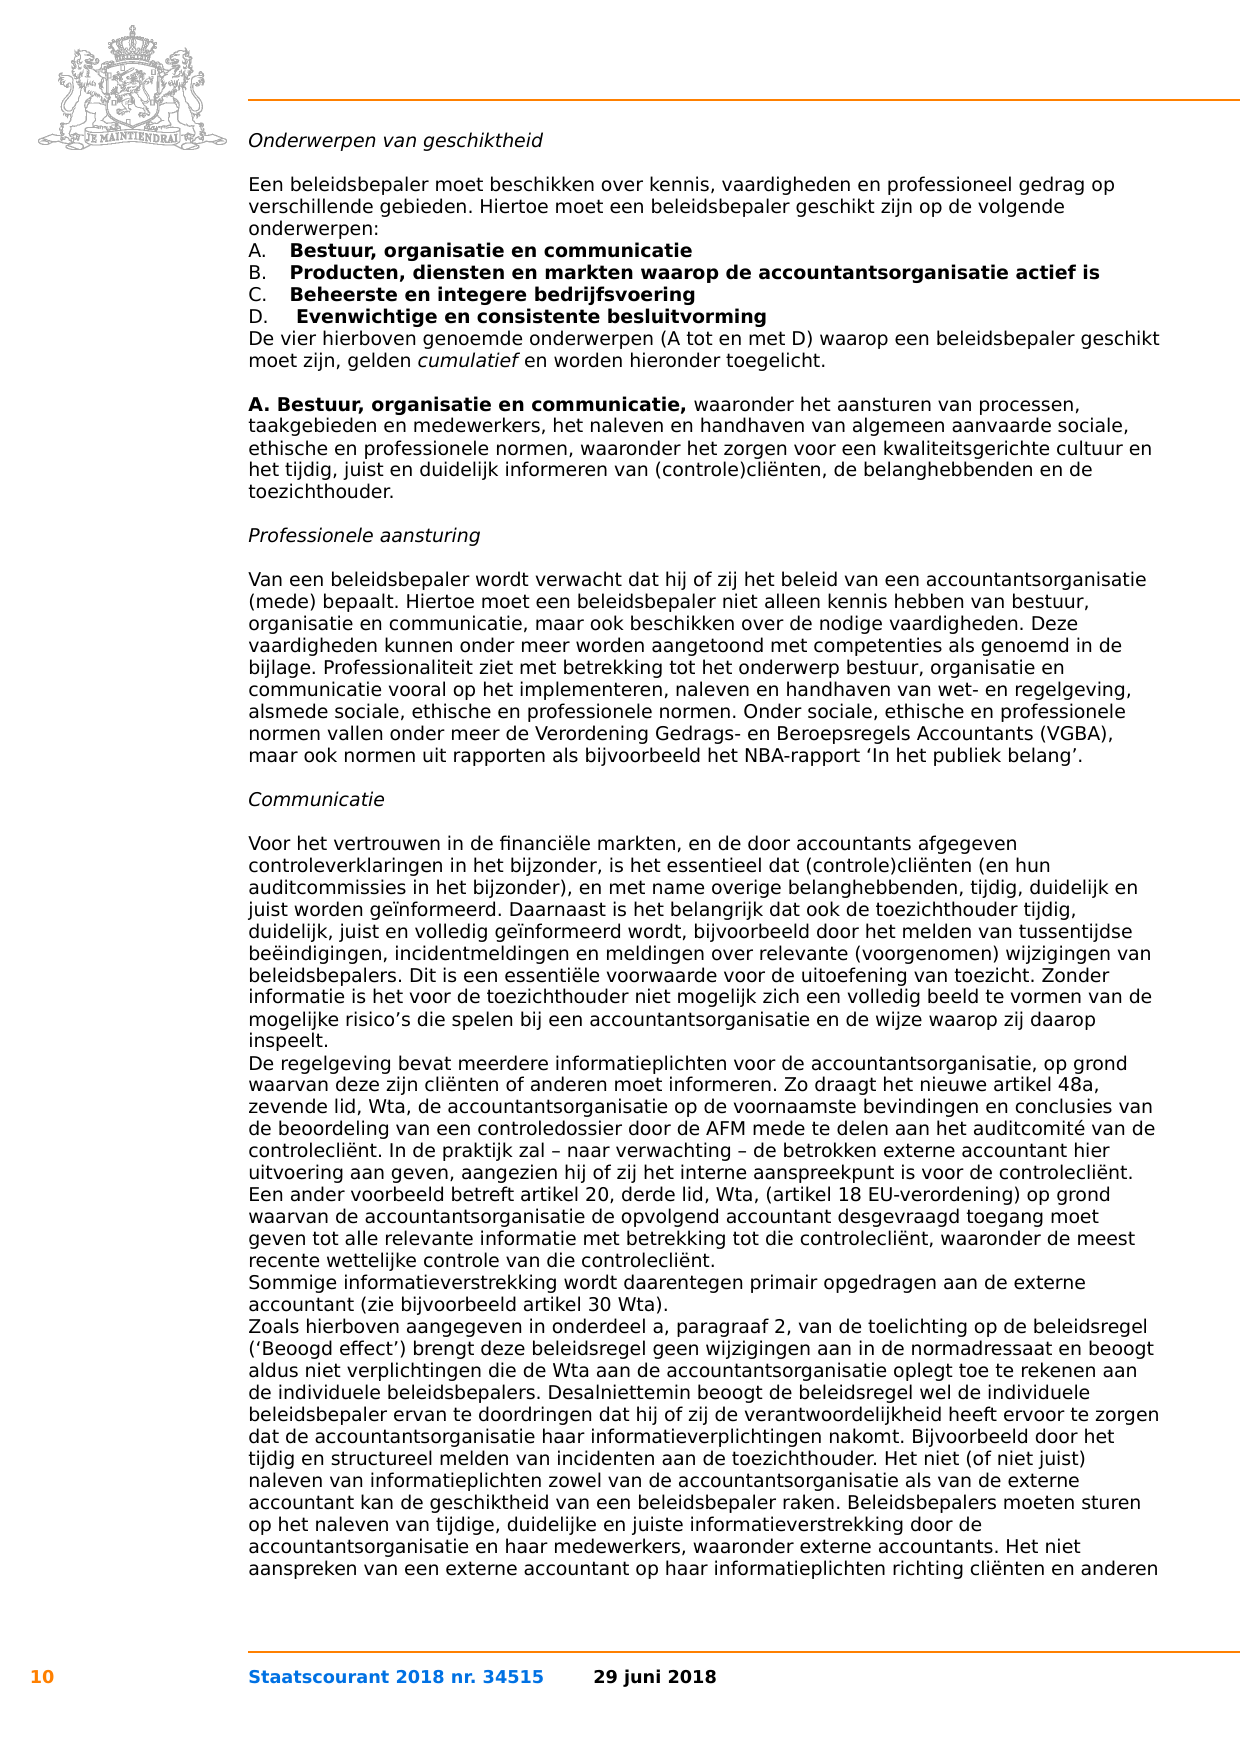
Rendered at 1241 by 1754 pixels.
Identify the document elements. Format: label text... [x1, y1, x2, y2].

text Voor het vertrouwen in de financiële markten, en de door accountants afgegeven controleverklaringen in het bijzonder, is het essentieel dat (controle)cliënten (en hun auditcommissies in het bijzonder), en met name overige belanghebbenden, tijdig, duidelijk en juist worden geïnformeerd. Daarnaast is het belangrijk dat ook de toezichthouder tijdig, duidelijk, juist en volledig geïnformeerd wordt, bijvoorbeeld door het melden van tussentijdse beëindigingen, incidentmeldingen en meldingen over relevante (voorgenomen) wijzigingen van beleidsbepalers. Dit is een essentiële voorwaarde voor de uitoefening van toezicht. Zonder informatie is het voor de toezichthouder niet mogelijk zich een volledig beeld te vormen van de mogelijke risico’s die spelen bij een accountantsorganisatie en de wijze waarop zij daarop inspeelt. [248, 833, 1163, 1052]
picture [38, 25, 227, 150]
text Een beleidsbepaler moet beschikken over kennis, vaardigheden en professioneel gedrag op verschillende gebieden. Hiertoe moet een beleidsbepaler geschikt zijn op de volgende onderwerpen: [248, 174, 1163, 240]
text A. Bestuur, organisatie en communicatie [248, 240, 1163, 262]
text C. Beheerste en integere bedrijfsvoering [248, 284, 1163, 306]
text D. Evenwichtige en consistente besluitvorming [248, 306, 1163, 328]
text B. Producten, diensten en markten waarop de accountantsorganisatie actief is [248, 262, 1163, 284]
subtitle Onderwerpen van geschiktheid [248, 130, 1163, 152]
text A. Bestuur, organisatie en communicatie, waaronder het aansturen van processen, taakgebieden en medewerkers, het naleven en handhaven van algemeen aanvaarde sociale, ethische en professionele normen, waaronder het zorgen voor een kwaliteitsgerichte cultuur en het tijdig, juist en duidelijk informeren van (controle)cliënten, de belanghebbenden en de toezichthouder. [248, 393, 1163, 503]
text De regelgeving bevat meerdere informatieplichten voor de accountantsorganisatie, op grond waarvan deze zijn cliënten of anderen moet informeren. Zo draagt het nieuwe artikel 48a, zevende lid, Wta, de accountantsorganisatie op de voornaamste bevindingen en conclusies van de beoordeling van een controledossier door de AFM mede te delen aan het auditcomité van de controlecliënt. In de praktijk zal – naar verwachting – de betrokken externe accountant hier uitvoering aan geven, aangezien hij of zij het interne aanspreekpunt is voor de controlecliënt. Een ander voorbeeld betreft artikel 20, derde lid, Wta, (artikel 18 EU-verordening) op grond waarvan de accountantsorganisatie de opvolgend accountant desgevraagd toegang moet geven tot alle relevante informatie met betrekking tot die controlecliënt, waaronder de meest recente wettelijke controle van die controlecliënt. [248, 1052, 1163, 1272]
text Van een beleidsbepaler wordt verwacht dat hij of zij het beleid van een accountantsorganisatie (mede) bepaalt. Hiertoe moet een beleidsbepaler niet alleen kennis hebben van bestuur, organisatie en communicatie, maar ook beschikken over de nodige vaardigheden. Deze vaardigheden kunnen onder meer worden aangetoond met competenties als genoemd in de bijlage. Professionaliteit ziet met betrekking tot het onderwerp bestuur, organisatie en communicatie vooral op het implementeren, naleven en handhaven van wet- en regelgeving, alsmede sociale, ethische en professionele normen. Onder sociale, ethische en professionele normen vallen onder meer de Verordening Gedrags- en Beroepsregels Accountants (VGBA), maar ook normen uit rapporten als bijvoorbeeld het NBA-rapport ‘In het publiek belang’. [248, 569, 1163, 767]
text Zoals hierboven aangegeven in onderdeel a, paragraaf 2, van de toelichting op de beleidsregel (‘Beoogd effect’) brengt deze beleidsregel geen wijzigingen aan in de normadressaat en beoogt aldus niet verplichtingen die de Wta aan de accountantsorganisatie oplegt toe te rekenen aan de individuele beleidsbepalers. Desalniettemin beoogt de beleidsregel wel de individuele beleidsbepaler ervan te doordringen dat hij of zij de verantwoordelijkheid heeft ervoor te zorgen dat de accountantsorganisatie haar informatieverplichtingen nakomt. Bijvoorbeeld door het tijdig en structureel melden van incidenten aan de toezichthouder. Het niet (of niet juist) naleven van informatieplichten zowel van de accountantsorganisatie als van de externe accountant kan de geschiktheid van een beleidsbepaler raken. Beleidsbepalers moeten sturen op het naleven van tijdige, duidelijke en juiste informatieverstrekking door de accountantsorganisatie en haar medewerkers, waaronder externe accountants. Het niet aanspreken van een externe accountant op haar informatieplichten richting cliënten en anderen [248, 1316, 1163, 1580]
subtitle Communicatie [248, 789, 1163, 811]
subtitle Professionele aansturing [248, 525, 1163, 547]
text De vier hierboven genoemde onderwerpen (A tot en met D) waarop een beleidsbepaler geschikt moet zijn, gelden cumulatief en worden hieronder toegelicht. [248, 328, 1163, 372]
text Sommige informatieverstrekking wordt daarentegen primair opgedragen aan de externe accountant (zie bijvoorbeeld artikel 30 Wta). [248, 1272, 1163, 1316]
